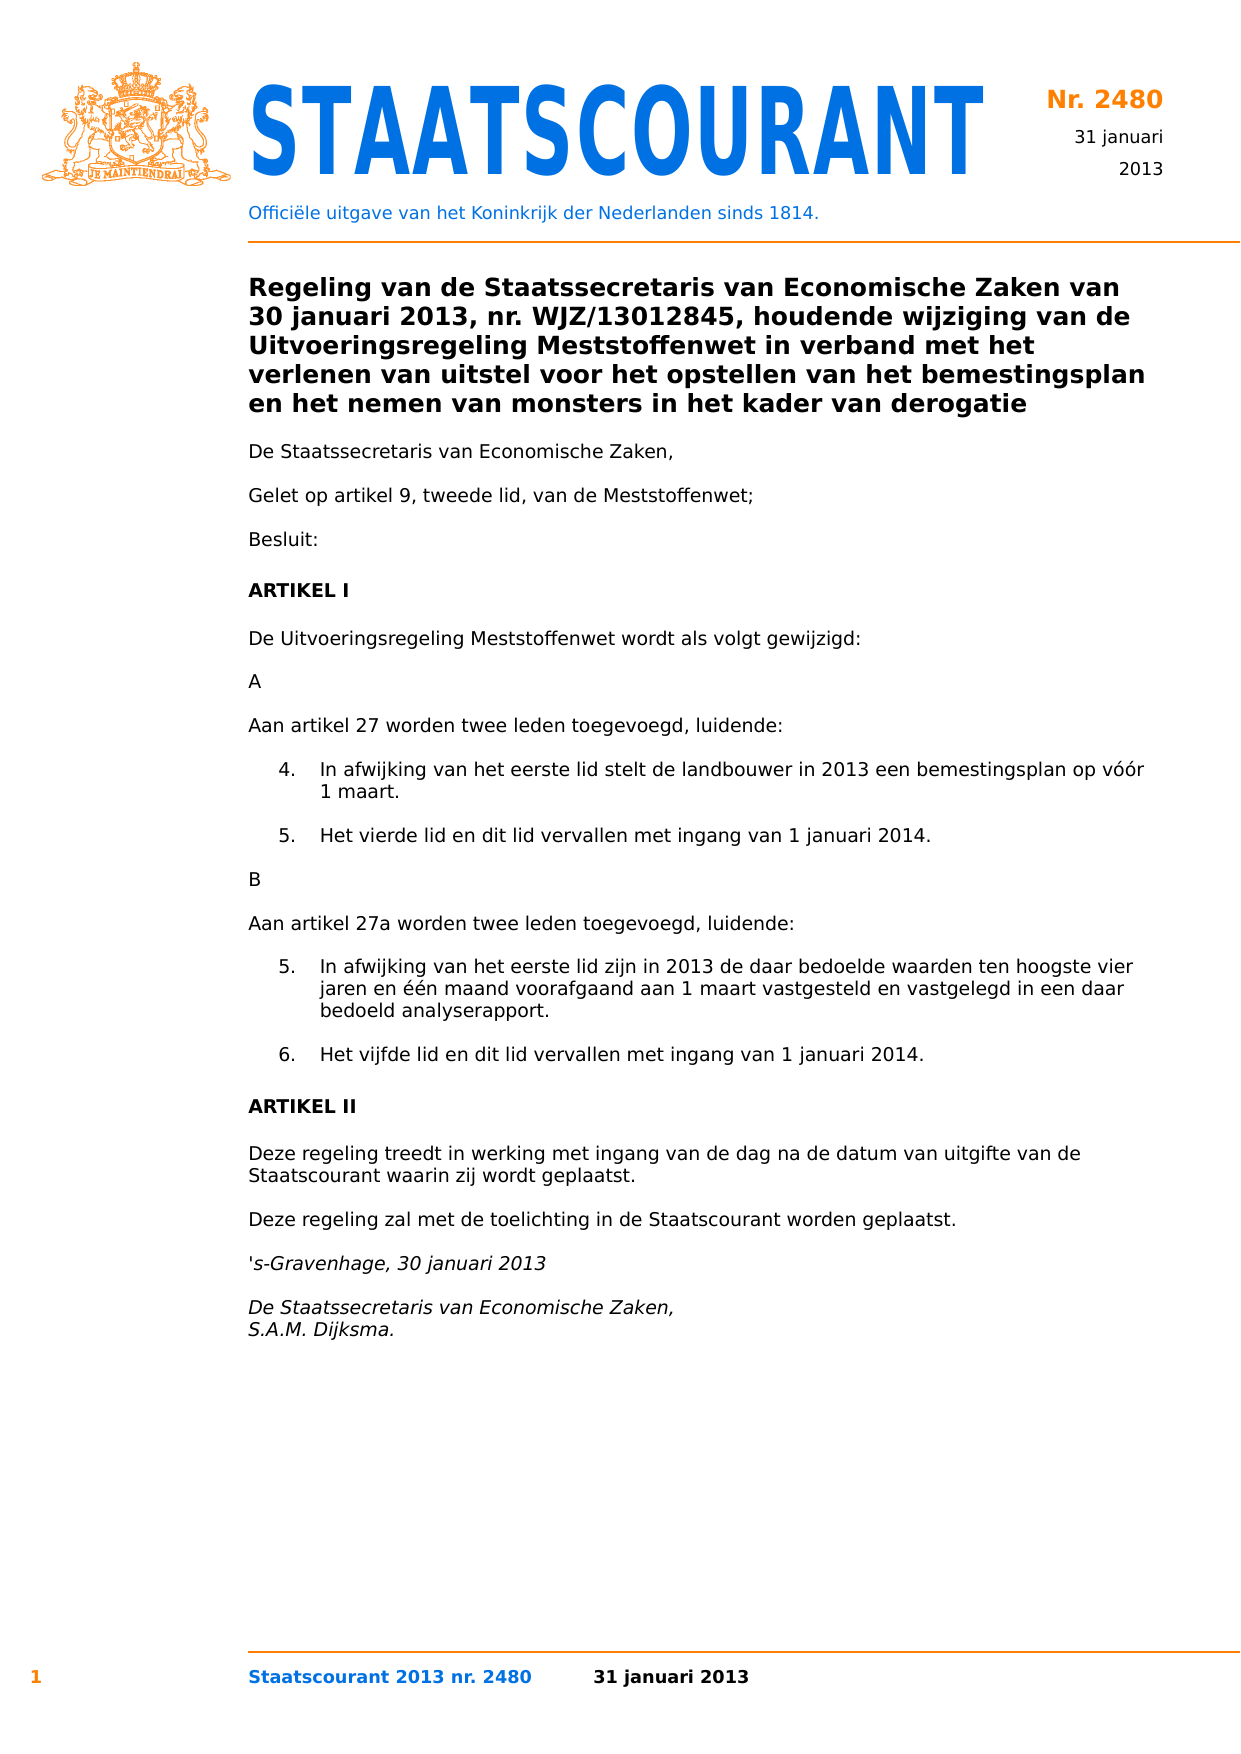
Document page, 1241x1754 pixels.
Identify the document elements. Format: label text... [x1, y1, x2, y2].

text 's-Gravenhage, 30 januari 2013 [248, 1253, 1163, 1275]
table_header Nr. 2480 [998, 62, 1240, 121]
text 5. Het vierde lid en dit lid vervallen met ingang van 1 januari 2014. [278, 825, 1163, 847]
text 5. In afwijking van het eerste lid zijn in 2013 de daar bedoelde waarden ten hoogste vier jaren en één maand voorafgaand aan 1 maart vastgesteld en vastgelegd in een daar bedoeld analyserapport. [278, 956, 1163, 1022]
text 6. Het vijfde lid en dit lid vervallen met ingang van 1 januari 2014. [278, 1044, 1163, 1066]
table_header [25, 62, 248, 241]
text De Staatssecretaris van Economische Zaken, S.A.M. Dijksma. [248, 1297, 1163, 1341]
text Gelet op artikel 9, tweede lid, van de Meststoffenwet; [248, 484, 1163, 507]
text A [248, 671, 1163, 693]
text Deze regeling treedt in werking met ingang van de dag na de datum van uitgifte van de Staatscourant waarin zij wordt geplaatst. [248, 1143, 1163, 1187]
subtitle Regeling van de Staatssecretaris van Economische Zaken van 30 januari 2013, nr. WJZ/13012845, houdende wijziging van de Uitvoeringsregeling Meststoffenwet in verband met het verlenen van uitstel voor het opstellen van het bemestingsplan en het nemen van monsters in het kader van derogatie [248, 273, 1163, 419]
text De Staatssecretaris van Economische Zaken, [248, 441, 1163, 463]
table_cell 31 januari [998, 121, 1240, 153]
table_cell 2013 [998, 153, 1240, 203]
table_header STAATSCOURANT [248, 62, 998, 203]
text Aan artikel 27a worden twee leden toegevoegd, luidende: [248, 912, 1163, 934]
table_cell Officiële uitgave van het Koninkrijk der Nederlanden sinds 1814. [248, 203, 1240, 241]
text B [248, 869, 1163, 891]
subtitle ARTIKEL I [248, 580, 1163, 602]
text De Uitvoeringsregeling Meststoffenwet wordt als volgt gewijzigd: [248, 627, 1163, 649]
text 4. In afwijking van het eerste lid stelt de landbouwer in 2013 een bemestingsplan op vóór 1 maart. [278, 759, 1163, 803]
text Deze regeling zal met de toelichting in de Staatscourant worden geplaatst. [248, 1209, 1163, 1231]
picture [41, 62, 231, 186]
text Aan artikel 27 worden twee leden toegevoegd, luidende: [248, 715, 1163, 737]
subtitle ARTIKEL II [248, 1096, 1163, 1118]
text Besluit: [248, 528, 1163, 550]
